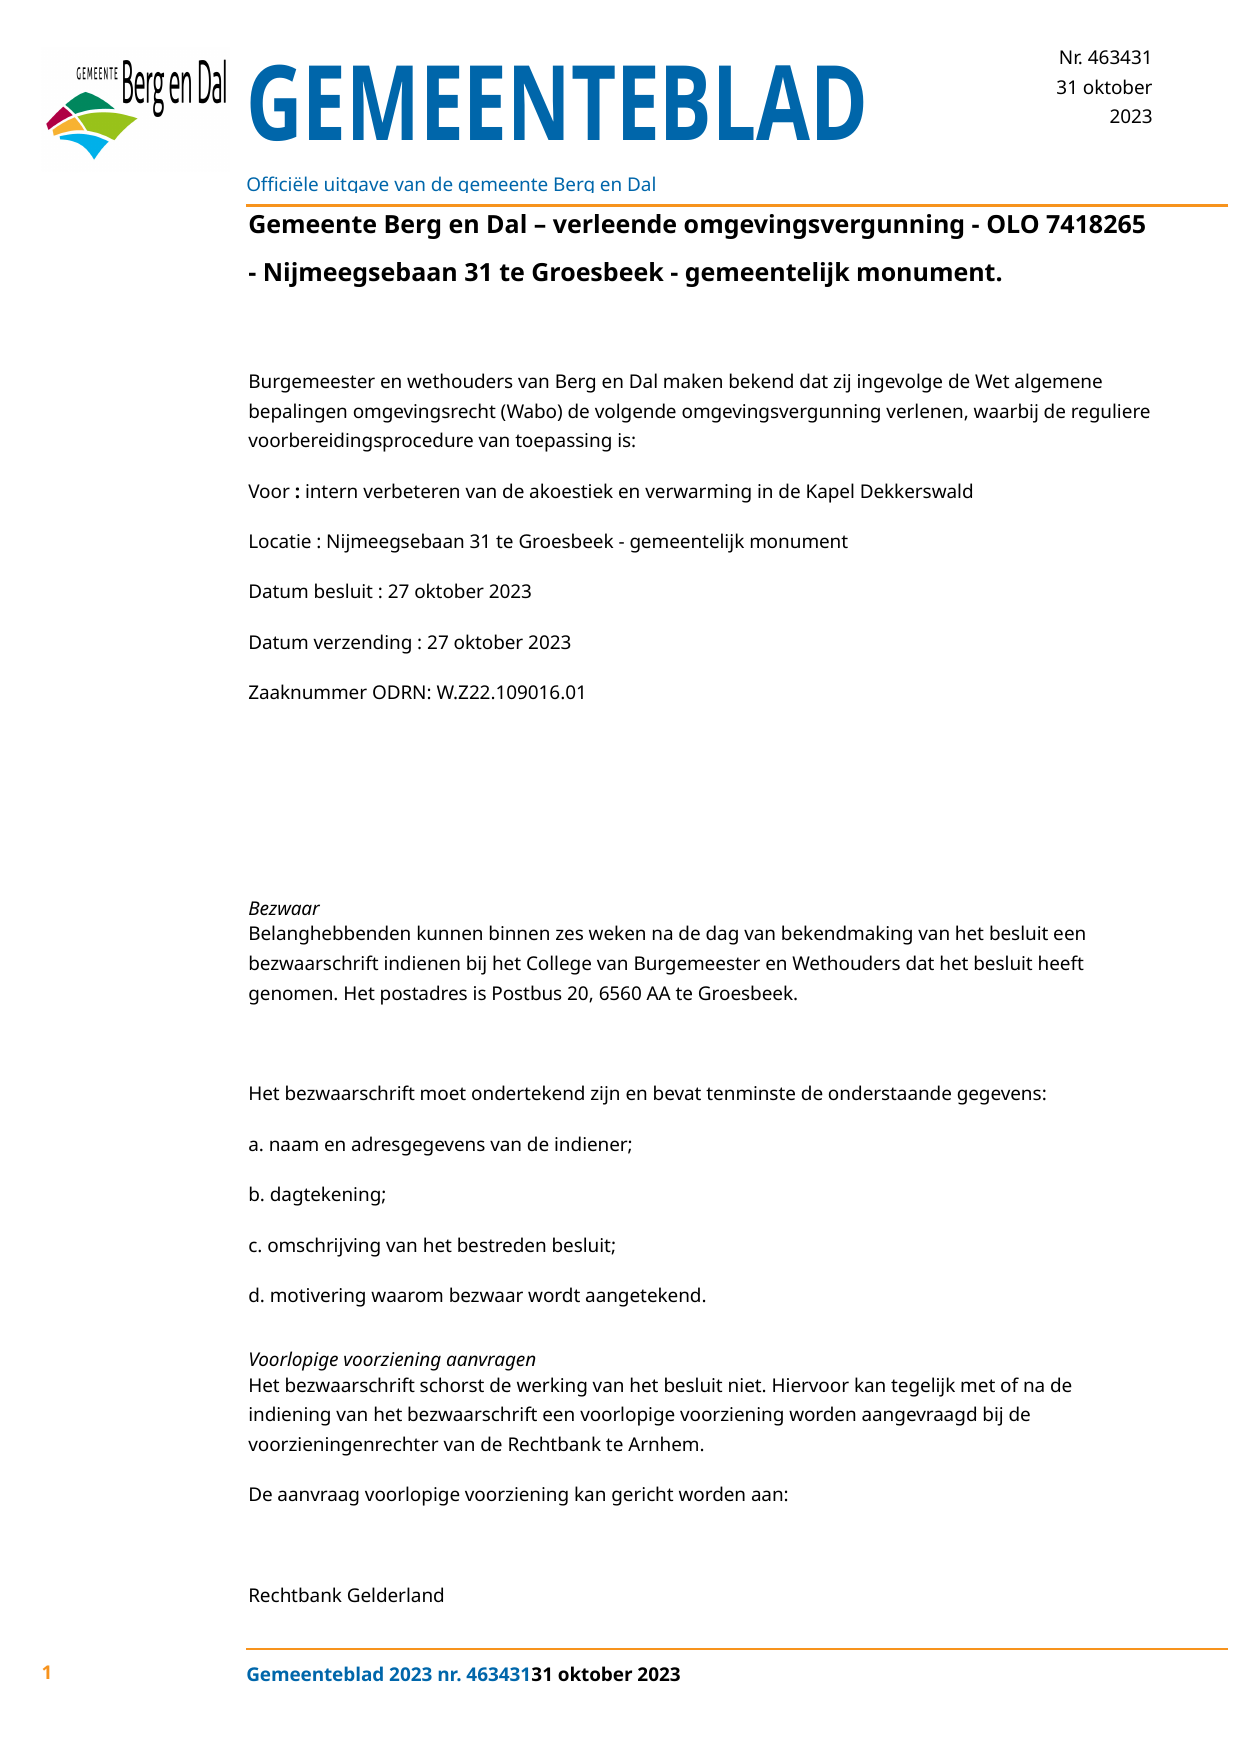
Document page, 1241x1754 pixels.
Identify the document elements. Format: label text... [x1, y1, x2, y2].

text Voorlopige voorziening aanvragen [248, 1346, 1152, 1372]
text c. omschrijving van het bestreden besluit; [248, 1232, 1152, 1257]
text Zaaknummer ODRN: W.Z22.109016.01 [248, 679, 1152, 705]
text Bezwaar [248, 895, 1152, 921]
text d. motivering waarom bezwaar wordt aangetekend. [248, 1282, 1152, 1308]
picture [41, 47, 231, 172]
text Rechtbank Gelderland [248, 1582, 1152, 1608]
text a. naam en adresgegevens van de indiener; [248, 1131, 1152, 1157]
text Datum verzending : 27 oktober 2023 [248, 629, 1152, 655]
text Datum besluit : 27 oktober 2023 [248, 579, 1152, 604]
text Belanghebbenden kunnen binnen zes weken na de dag van bekendmaking van het besluit een bezwaarschrift indienen bij het College van Burgemeester en Wethouders dat het besluit heeft genomen. Het postadres is Postbus 20, 6560 AA te Groesbeek. [248, 921, 1152, 1005]
text Locatie : Nijmeegsebaan 31 te Groesbeek - gemeentelijk monument [248, 528, 1152, 554]
text Burgemeester en wethouders van Berg en Dal maken bekend dat zij ingevolge de Wet algemene bepalingen omgevingsrecht (Wabo) de volgende omgevingsvergunning verlenen, waarbij de reguliere voorbereidingsprocedure van toepassing is: [248, 368, 1152, 453]
text Voor : intern verbeteren van de akoestiek en verwarming in de Kapel Dekkerswald [248, 478, 1152, 504]
text Gemeente Berg en Dal – verleende omgevingsvergunning - OLO 7418265 - Nijmeegsebaan 31 te Groesbeek - gemeentelijk monument. [248, 207, 1152, 288]
text Het bezwaarschrift moet ondertekend zijn en bevat tenminste de onderstaande gegevens: [248, 1081, 1152, 1106]
text b. dagtekening; [248, 1181, 1152, 1207]
text Het bezwaarschrift schorst de werking van het besluit niet. Hiervoor kan tegelijk met of na de indiening van het bezwaarschrift een voorlopige voorziening worden aangevraagd bij de voorzieningenrechter van de Rechtbank te Arnhem. [248, 1372, 1152, 1457]
text De aanvraag voorlopige voorziening kan gericht worden aan: [248, 1481, 1152, 1507]
